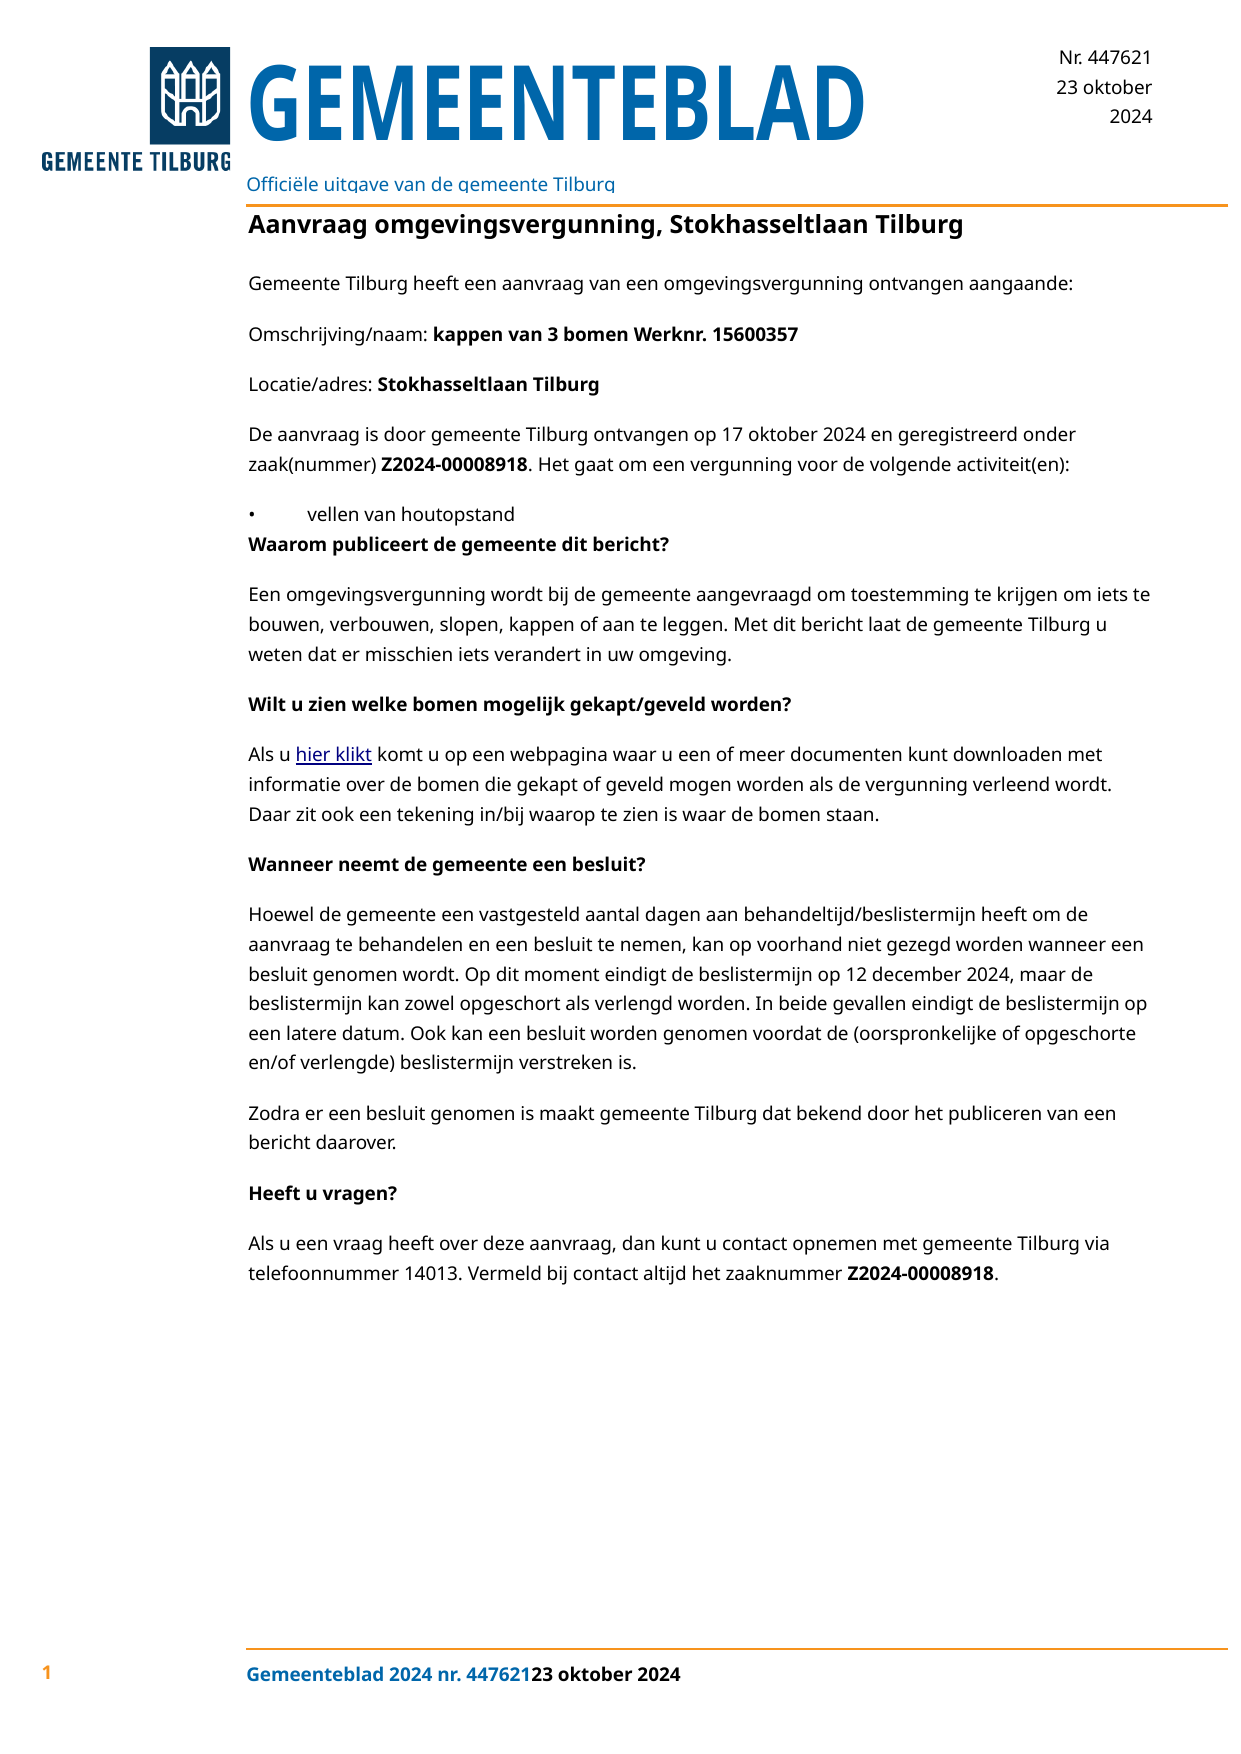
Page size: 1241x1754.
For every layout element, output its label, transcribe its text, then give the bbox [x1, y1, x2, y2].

text Waarom publiceert de gemeente dit bericht? [248, 531, 1152, 557]
text Gemeente Tilburg heeft een aanvraag van een omgevingsvergunning ontvangen aangaande: [248, 270, 1152, 296]
text Wanneer neemt de gemeente een besluit? [248, 851, 1152, 877]
text Als u een vraag heeft over deze aanvraag, dan kunt u contact opnemen met gemeente Tilburg via telefoonnummer 14013. Vermeld bij contact altijd het zaaknummer Z2024-00008918. [248, 1230, 1152, 1286]
text Als u hier klikt komt u op een webpagina waar u een of meer documenten kunt downloaden met informatie over de bomen die gekapt of geveld mogen worden als de vergunning verleend wordt. Daar zit ook een tekening in/bij waarop te zien is waar de bomen staan. [248, 742, 1152, 826]
text Wilt u zien welke bomen mogelijk gekapt/geveld worden? [248, 691, 1152, 717]
text Zodra er een besluit genomen is maakt gemeente Tilburg dat bekend door het publiceren van een bericht daarover. [248, 1100, 1152, 1155]
text Locatie/adres: Stokhasseltlaan Tilburg [248, 371, 1152, 397]
text Omschrijving/naam: kappen van 3 bomen Werknr. 15600357 [248, 321, 1152, 346]
text Een omgevingsvergunning wordt bij de gemeente aangevraagd om toestemming te krijgen om iets te bouwen, verbouwen, slopen, kappen of aan te leggen. Met dit bericht laat de gemeente Tilburg u weten dat er misschien iets verandert in uw omgeving. [248, 582, 1152, 666]
text Heeft u vragen? [248, 1180, 1152, 1206]
picture [41, 47, 231, 172]
list vellen van houtopstand [248, 502, 1152, 527]
text De aanvraag is door gemeente Tilburg ontvangen op 17 oktober 2024 en geregistreerd onder zaak(nummer) Z2024-00008918. Het gaat om een vergunning voor de volgende activiteit(en): [248, 422, 1152, 477]
text Aanvraag omgevingsvergunning, Stokhasseltlaan Tilburg [248, 207, 1152, 241]
text Hoewel de gemeente een vastgesteld aantal dagen aan behandeltijd/beslistermijn heeft om de aanvraag te behandelen en een besluit te nemen, kan op voorhand niet gezegd worden wanneer een besluit genomen wordt. Op dit moment eindigt de beslistermijn op 12 december 2024, maar de beslistermijn kan zowel opgeschort als verlengd worden. In beide gevallen eindigt de beslistermijn op een latere datum. Ook kan een besluit worden genomen voordat de (oorspronkelijke of opgeschorte en/of verlengde) beslistermijn verstreken is. [248, 902, 1152, 1075]
